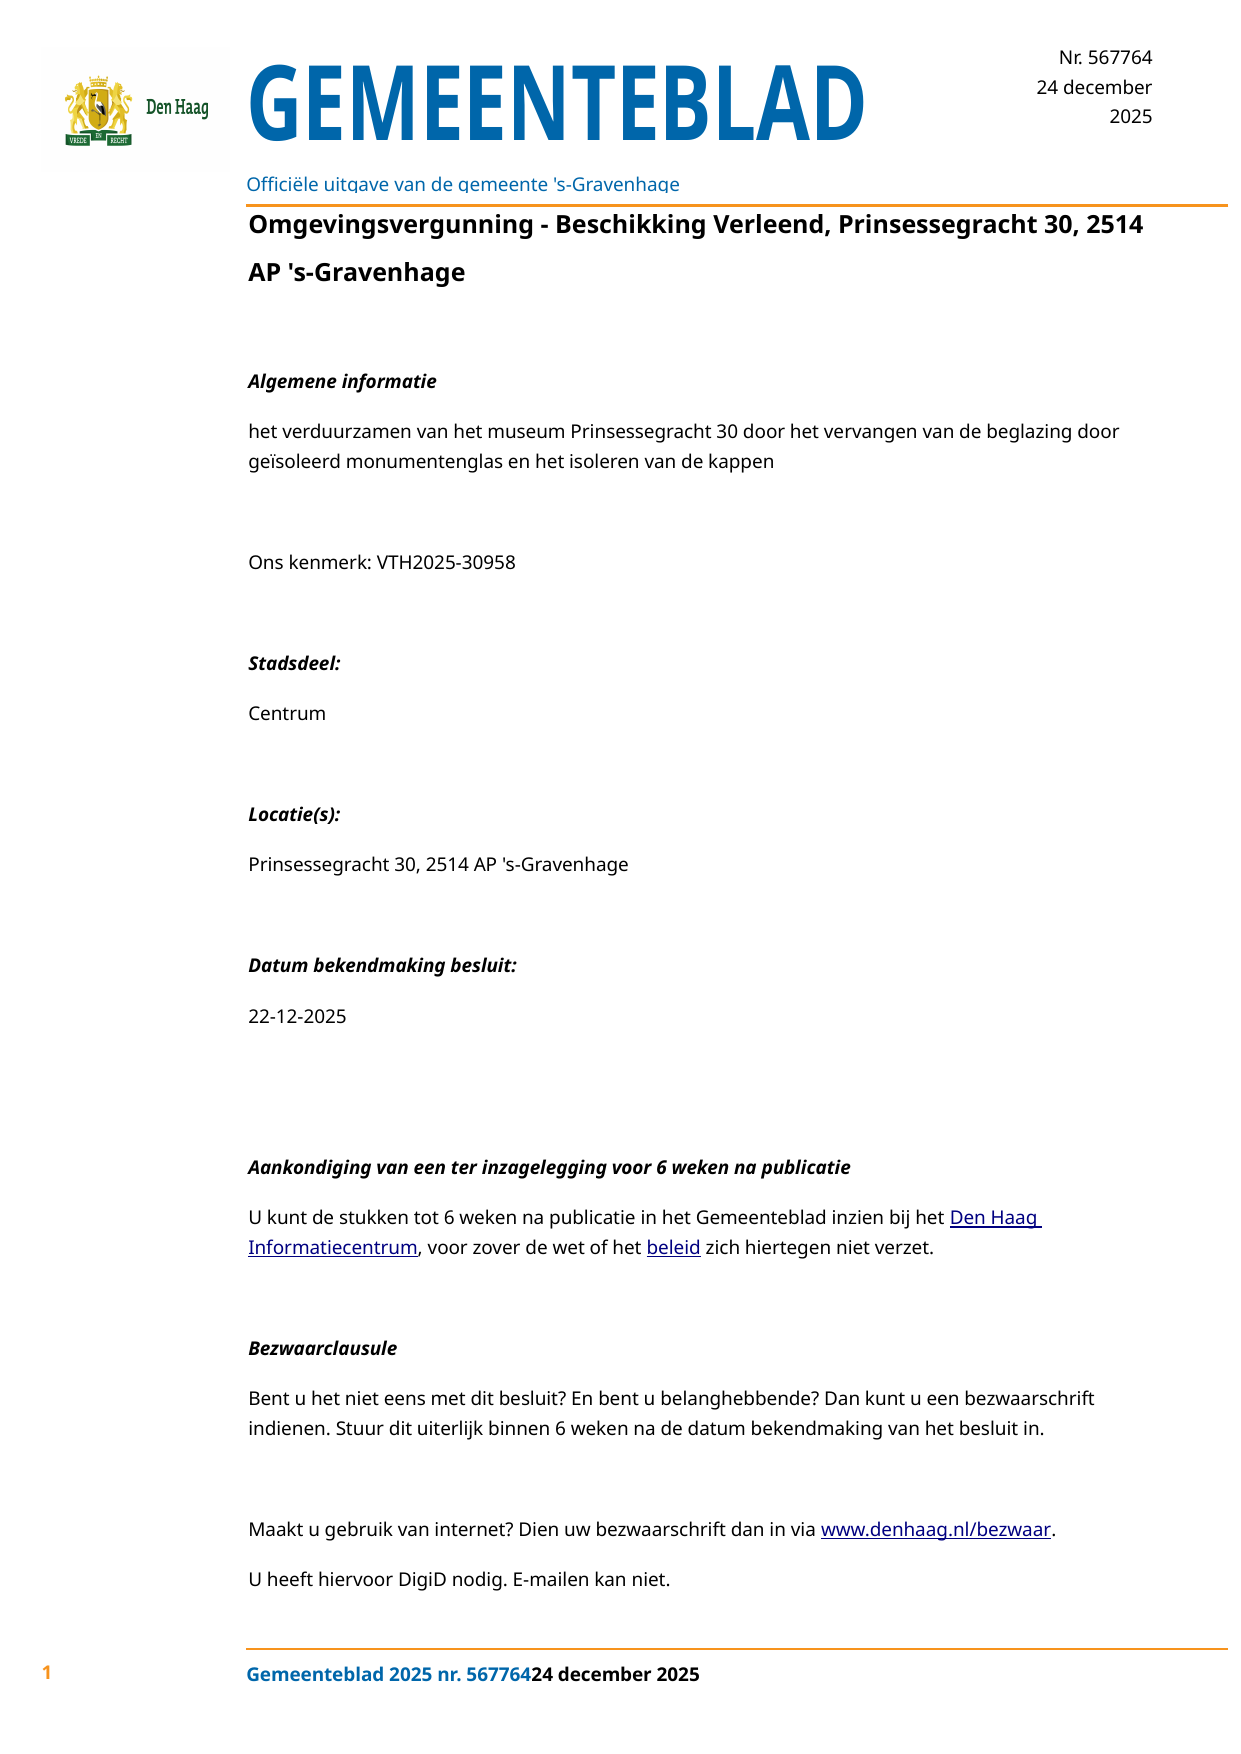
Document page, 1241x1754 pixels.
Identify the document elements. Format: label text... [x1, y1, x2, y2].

text het verduurzamen van het museum Prinsessegracht 30 door het vervangen van de beglazing door geïsoleerd monumentenglas en het isoleren van de kappen [248, 419, 1152, 474]
text Stadsdeel: [248, 650, 1152, 676]
text Omgevingsvergunning - Beschikking Verleend, Prinsessegracht 30, 2514 AP 's-Gravenhage [248, 207, 1152, 288]
text Algemene informatie [248, 368, 1152, 394]
text Bent u het niet eens met dit besluit? En bent u belanghebbende? Dan kunt u een bezwaarschrift indienen. Stuur dit uiterlijk binnen 6 weken na de datum bekendmaking van het besluit in. [248, 1385, 1152, 1441]
text Locatie(s): [248, 801, 1152, 827]
text Maakt u gebruik van internet? Dien uw bezwaarschrift dan in via www.denhaag.nl/bezwaar. [248, 1516, 1152, 1542]
text Prinsessegracht 30, 2514 AP 's-Gravenhage [248, 852, 1152, 877]
text Centrum [248, 700, 1152, 726]
text U heeft hiervoor DigiD nodig. E-mailen kan niet. [248, 1566, 1152, 1592]
text Aankondiging van een ter inzagelegging voor 6 weken na publicatie [248, 1154, 1152, 1180]
text Bezwaarclausule [248, 1335, 1152, 1361]
text 22-12-2025 [248, 1003, 1152, 1029]
text Datum bekendmaking besluit: [248, 952, 1152, 978]
picture [41, 47, 231, 172]
text Ons kenmerk: VTH2025-30958 [248, 549, 1152, 575]
text U kunt de stukken tot 6 weken na publicatie in het Gemeenteblad inzien bij het Den Haag Informatiecentrum, voor zover de wet of het beleid zich hiertegen niet verzet. [248, 1204, 1152, 1260]
